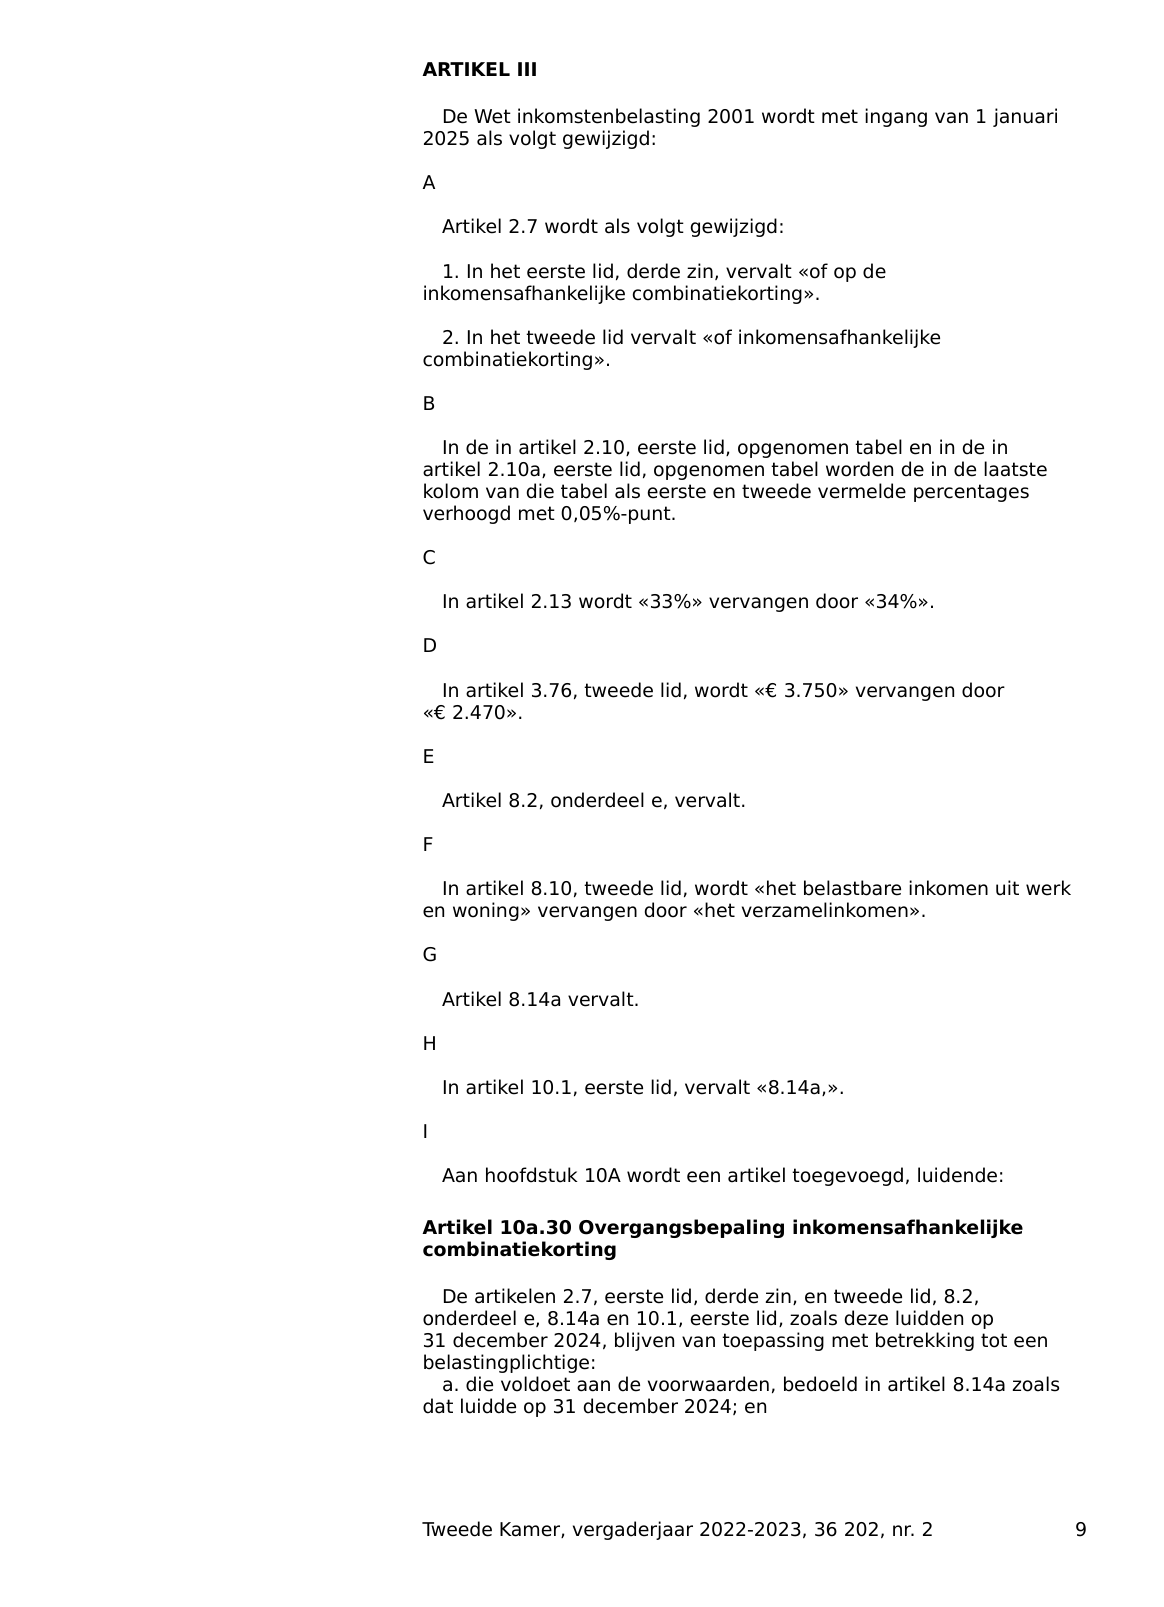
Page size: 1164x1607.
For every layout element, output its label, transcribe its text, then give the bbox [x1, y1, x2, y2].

subtitle Artikel 10a.30 Overgangsbepaling inkomensafhankelijke combinatiekorting [422, 1217, 1087, 1261]
text D [422, 635, 1087, 657]
text In de in artikel 2.10, eerste lid, opgenomen tabel en in de in artikel 2.10a, eerste lid, opgenomen tabel worden de in de laatste kolom van die tabel als eerste en tweede vermelde percentages verhoogd met 0,05%-punt. [422, 437, 1087, 525]
text F [422, 834, 1087, 856]
text De Wet inkomstenbelasting 2001 wordt met ingang van 1 januari 2025 als volgt gewijzigd: [422, 106, 1087, 150]
text 1. In het eerste lid, derde zin, vervalt «of op de inkomensafhankelijke combinatiekorting». [422, 261, 1087, 304]
text G [422, 944, 1087, 966]
text H [422, 1033, 1087, 1055]
text A [422, 172, 1087, 194]
text In artikel 2.13 wordt «33%» vervangen door «34%». [422, 591, 1087, 613]
text C [422, 547, 1087, 569]
text De artikelen 2.7, eerste lid, derde zin, en tweede lid, 8.2, onderdeel e, 8.14a en 10.1, eerste lid, zoals deze luidden op 31 december 2024, blijven van toepassing met betrekking tot een belastingplichtige: [422, 1286, 1087, 1374]
text Aan hoofdstuk 10A wordt een artikel toegevoegd, luidende: [422, 1165, 1087, 1187]
text In artikel 3.76, tweede lid, wordt «€ 3.750» vervangen door «€ 2.470». [422, 679, 1087, 723]
text In artikel 8.10, tweede lid, wordt «het belastbare inkomen uit werk en woning» vervangen door «het verzamelinkomen». [422, 878, 1087, 922]
text Artikel 2.7 wordt als volgt gewijzigd: [422, 216, 1087, 238]
text In artikel 10.1, eerste lid, vervalt «8.14a,». [422, 1077, 1087, 1099]
text B [422, 393, 1087, 415]
text I [422, 1121, 1087, 1143]
text a. die voldoet aan de voorwaarden, bedoeld in artikel 8.14a zoals dat luidde op 31 december 2024; en [422, 1374, 1087, 1418]
text Artikel 8.2, onderdeel e, vervalt. [422, 790, 1087, 812]
text Artikel 8.14a vervalt. [422, 988, 1087, 1011]
text E [422, 746, 1087, 768]
text 2. In het tweede lid vervalt «of inkomensafhankelijke combinatiekorting». [422, 327, 1087, 371]
subtitle ARTIKEL III [422, 59, 1087, 81]
